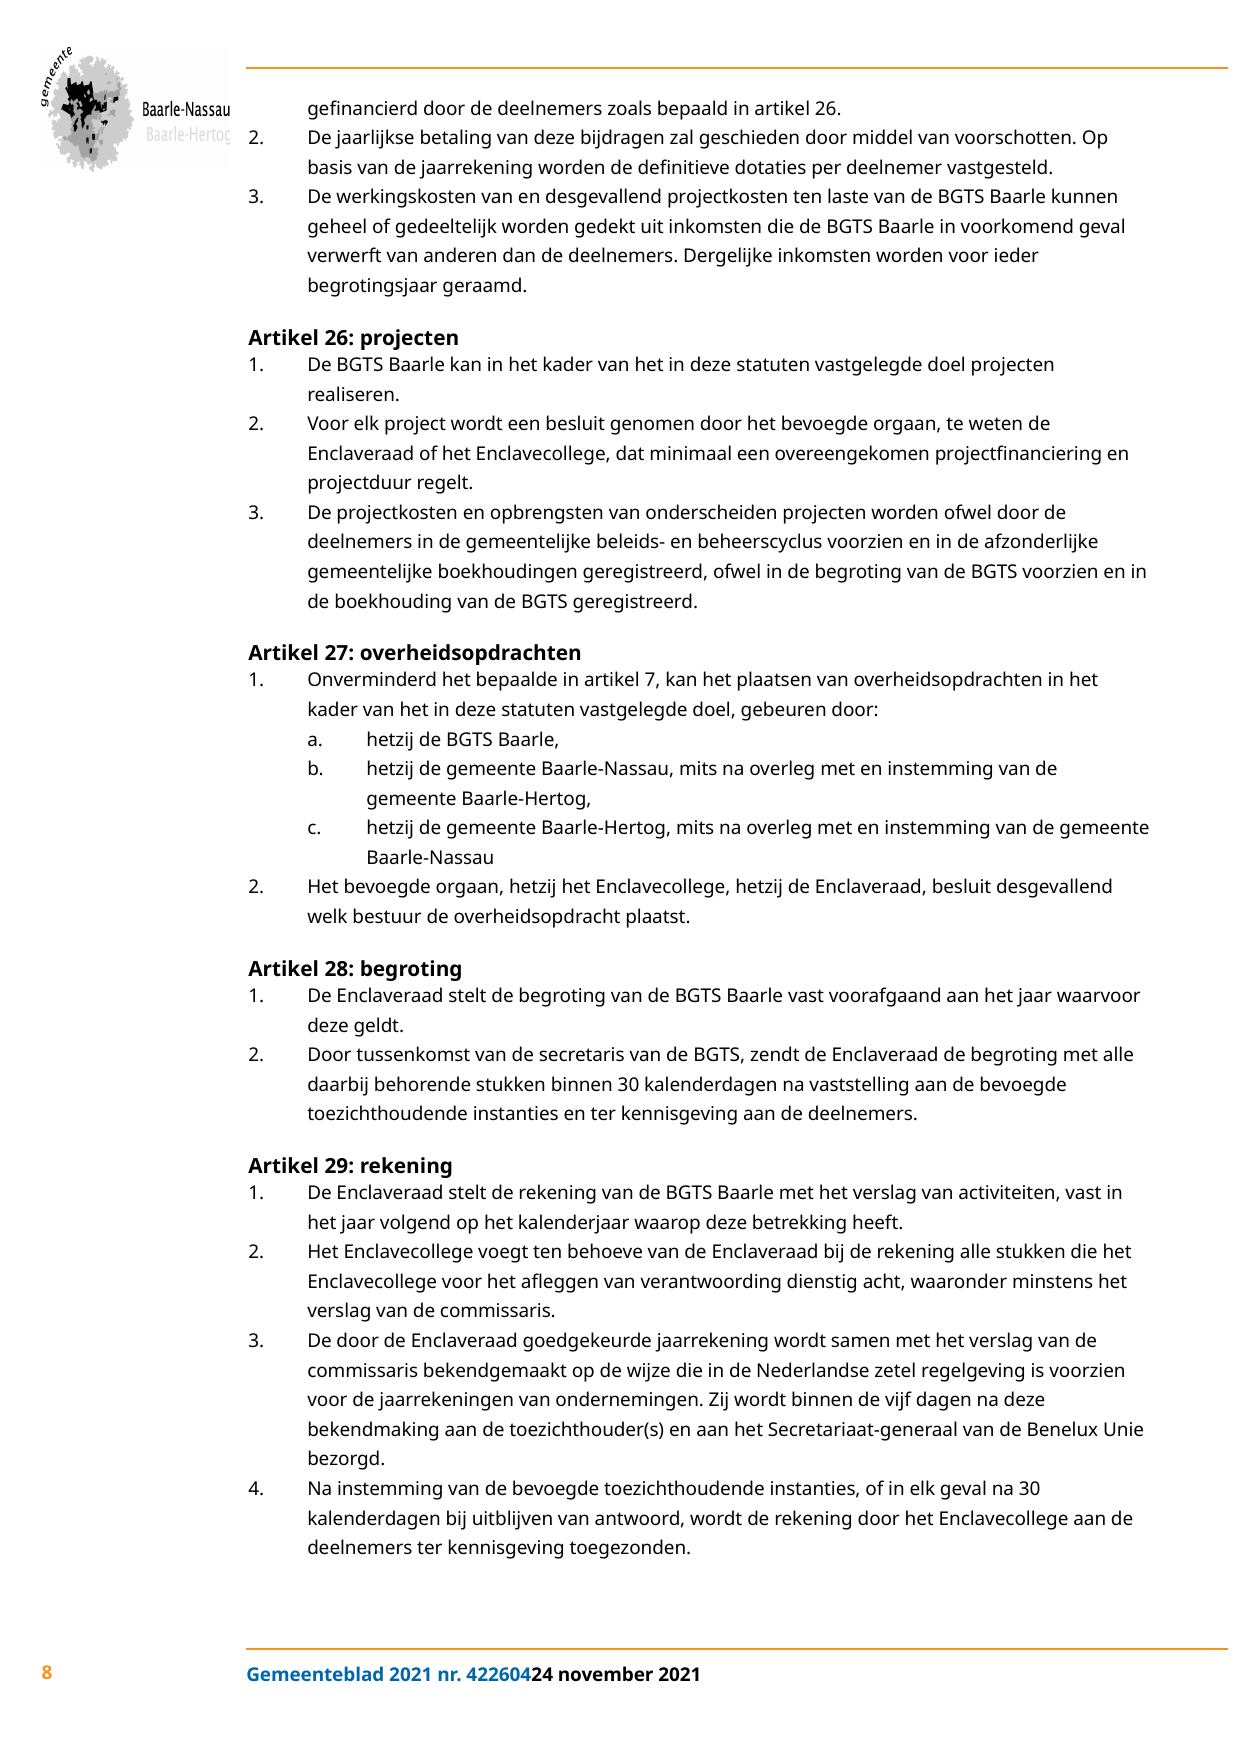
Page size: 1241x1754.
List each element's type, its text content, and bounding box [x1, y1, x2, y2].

list De werkingskosten van en desgevallend projectkosten ten laste van de BGTS Baarle kunnen geheel of gedeeltelijk worden gedekt uit inkomsten die de BGTS Baarle in voorkomend geval verwerft van anderen dan de deelnemers. Dergelijke inkomsten worden voor ieder begrotingsjaar geraamd. [248, 183, 1152, 298]
list De door de Enclaveraad goedgekeurde jaarrekening wordt samen met het verslag van de commissaris bekendgemaakt op de wijze die in de Nederlandse zetel regelgeving is voorzien voor de jaarrekeningen van ondernemingen. Zij wordt binnen de vijf dagen na deze bekendmaking aan de toezichthouder(s) en aan het Secretariaat-generaal van de Benelux Unie bezorgd. [248, 1327, 1152, 1471]
list De Enclaveraad stelt de rekening van de BGTS Baarle met het verslag van activiteiten, vast in het jaar volgend op het kalenderjaar waarop deze betrekking heeft. [248, 1179, 1152, 1235]
list gefinancierd door de deelnemers zoals bepaald in artikel 26. [248, 95, 1152, 121]
list hetzij de gemeente Baarle-Hertog, mits na overleg met en instemming van de gemeente Baarle-Nassau [307, 814, 1152, 870]
text Artikel 27: overheidsopdrachten [248, 638, 1152, 667]
list De projectkosten en opbrengsten van onderscheiden projecten worden ofwel door de deelnemers in de gemeentelijke beleids- en beheerscyclus voorzien en in de afzonderlijke gemeentelijke boekhoudingen geregistreerd, ofwel in de begroting van de BGTS voorzien en in de boekhouding van de BGTS geregistreerd. [248, 499, 1152, 613]
text Artikel 26: projecten [248, 323, 1152, 351]
list Na instemming van de bevoegde toezichthoudende instanties, of in elk geval na 30 kalenderdagen bij uitblijven van antwoord, wordt de rekening door het Enclavecollege aan de deelnemers ter kennisgeving toegezonden. [248, 1475, 1152, 1560]
list Het Enclavecollege voegt ten behoeve van de Enclaveraad bij de rekening alle stukken die het Enclavecollege voor het afleggen van verantwoording dienstig acht, waaronder minstens het verslag van de commissaris. [248, 1238, 1152, 1323]
list De BGTS Baarle kan in het kader van het in deze statuten vastgelegde doel projecten realiseren. [248, 351, 1152, 406]
list Het bevoegde orgaan, hetzij het Enclavecollege, hetzij de Enclaveraad, besluit desgevallend welk bestuur de overheidsopdracht plaatst. [248, 874, 1152, 929]
text Artikel 28: begroting [248, 954, 1152, 982]
list De jaarlijkse betaling van deze bijdragen zal geschieden door middel van voorschotten. Op basis van de jaarrekening worden de definitieve dotaties per deelnemer vastgesteld. [248, 124, 1152, 180]
list hetzij de BGTS Baarle, [307, 726, 1152, 752]
list Onverminderd het bepaalde in artikel 7, kan het plaatsen van overheidsopdrachten in het kader van het in deze statuten vastgelegde doel, gebeuren door: [248, 667, 1152, 722]
list Door tussenkomst van de secretaris van de BGTS, zendt de Enclaveraad de begroting met alle daarbij behorende stukken binnen 30 kalenderdagen na vaststelling aan de bevoegde toezichthoudende instanties en ter kennisgeving aan de deelnemers. [248, 1041, 1152, 1126]
list De Enclaveraad stelt de begroting van de BGTS Baarle vast voorafgaand aan het jaar waarvoor deze geldt. [248, 982, 1152, 1037]
list Voor elk project wordt een besluit genomen door het bevoegde orgaan, te weten de Enclaveraad of het Enclavecollege, dat minimaal een overeengekomen projectfinanciering en projectduur regelt. [248, 410, 1152, 495]
text Artikel 29: rekening [248, 1151, 1152, 1179]
list hetzij de gemeente Baarle-Nassau, mits na overleg met en instemming van de gemeente Baarle-Hertog, [307, 755, 1152, 811]
picture [41, 47, 231, 172]
